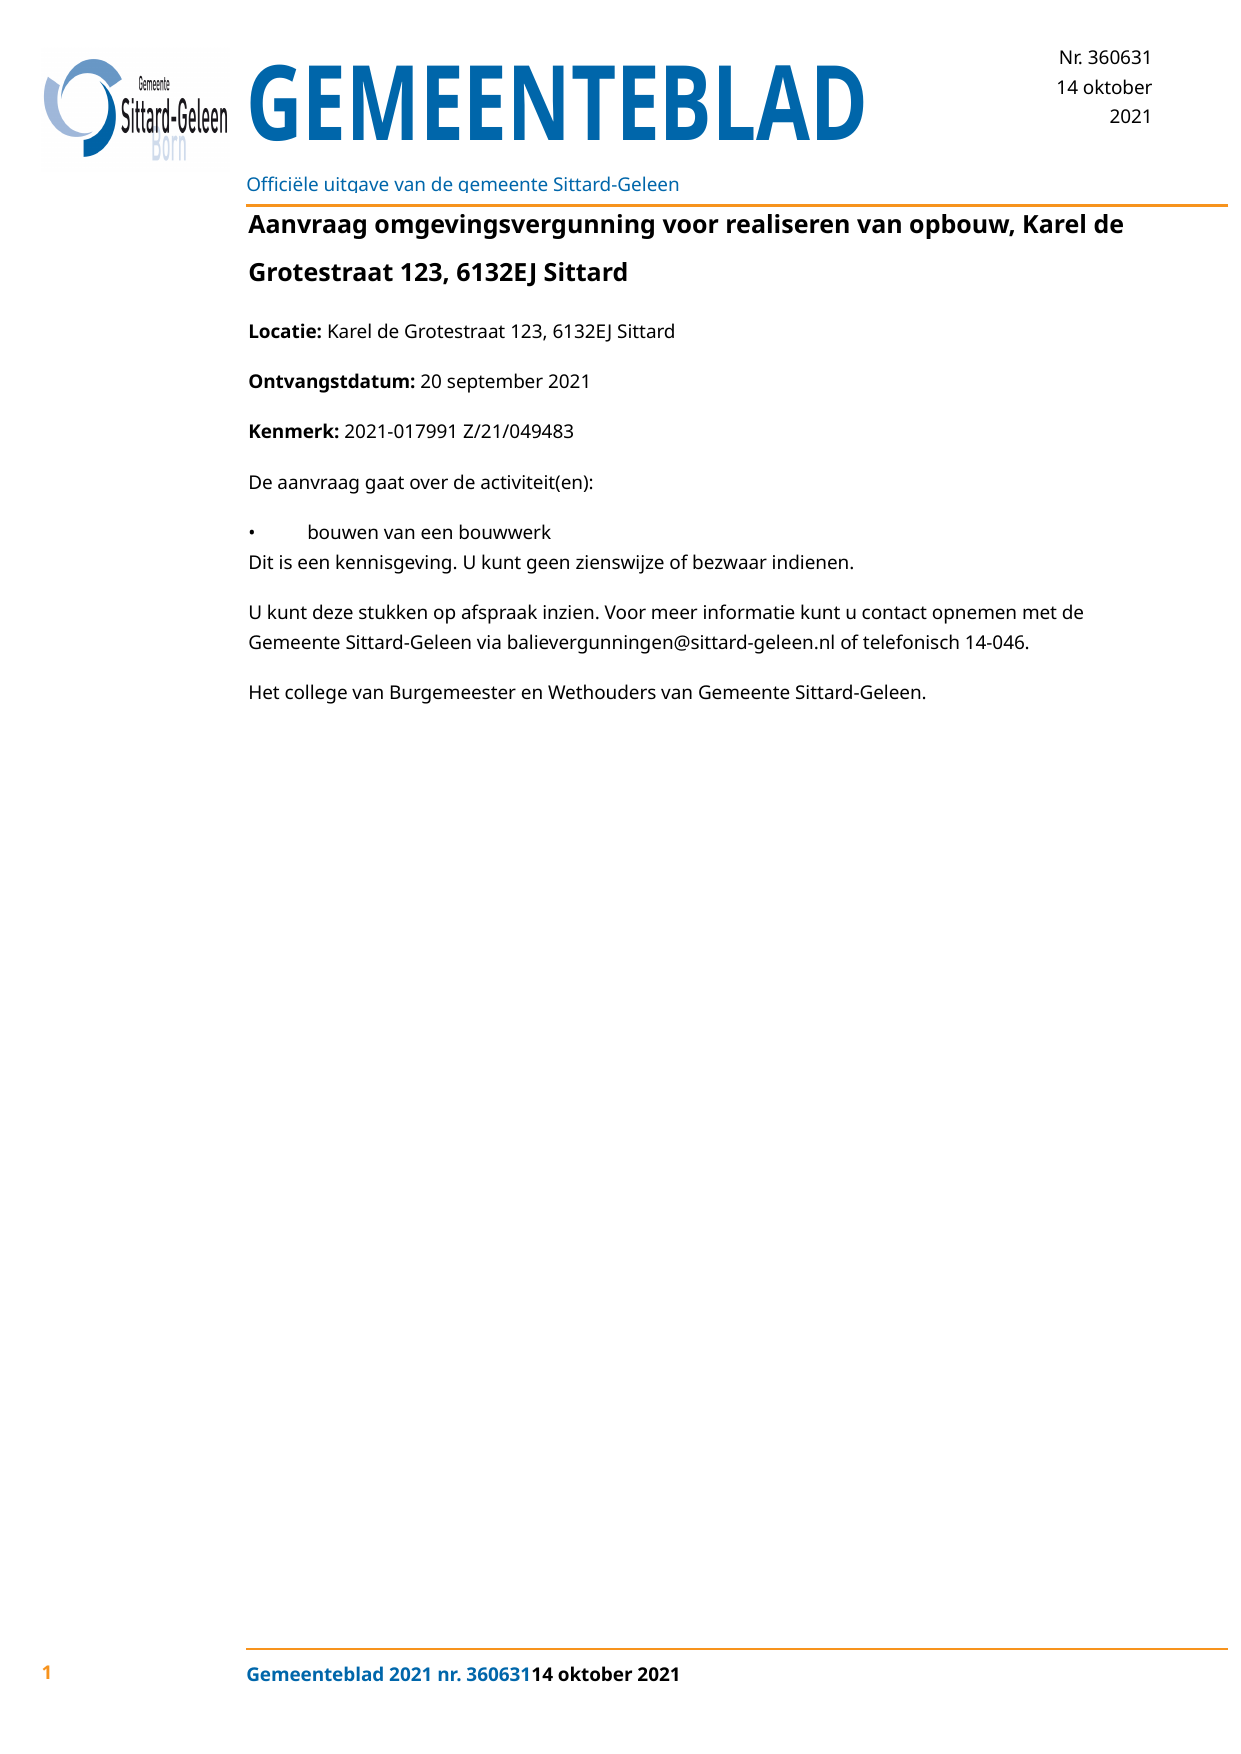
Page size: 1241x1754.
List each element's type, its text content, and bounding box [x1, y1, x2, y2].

text U kunt deze stukken op afspraak inzien. Voor meer informatie kunt u contact opnemen met de Gemeente Sittard-Geleen via balievergunningen@sittard-geleen.nl of telefonisch 14-046. [248, 599, 1152, 655]
text Locatie: Karel de Grotestraat 123, 6132EJ Sittard [248, 318, 1152, 344]
text Aanvraag omgevingsvergunning voor realiseren van opbouw, Karel de Grotestraat 123, 6132EJ Sittard [248, 207, 1152, 288]
text Ontvangstdatum: 20 september 2021 [248, 368, 1152, 394]
text Kenmerk: 2021-017991 Z/21/049483 [248, 419, 1152, 444]
list bouwen van een bouwwerk [248, 519, 1152, 545]
text Het college van Burgemeester en Wethouders van Gemeente Sittard-Geleen. [248, 679, 1152, 705]
picture [41, 47, 231, 172]
text De aanvraag gaat over de activiteit(en): [248, 469, 1152, 495]
text Dit is een kennisgeving. U kunt geen zienswijze of bezwaar indienen. [248, 549, 1152, 575]
